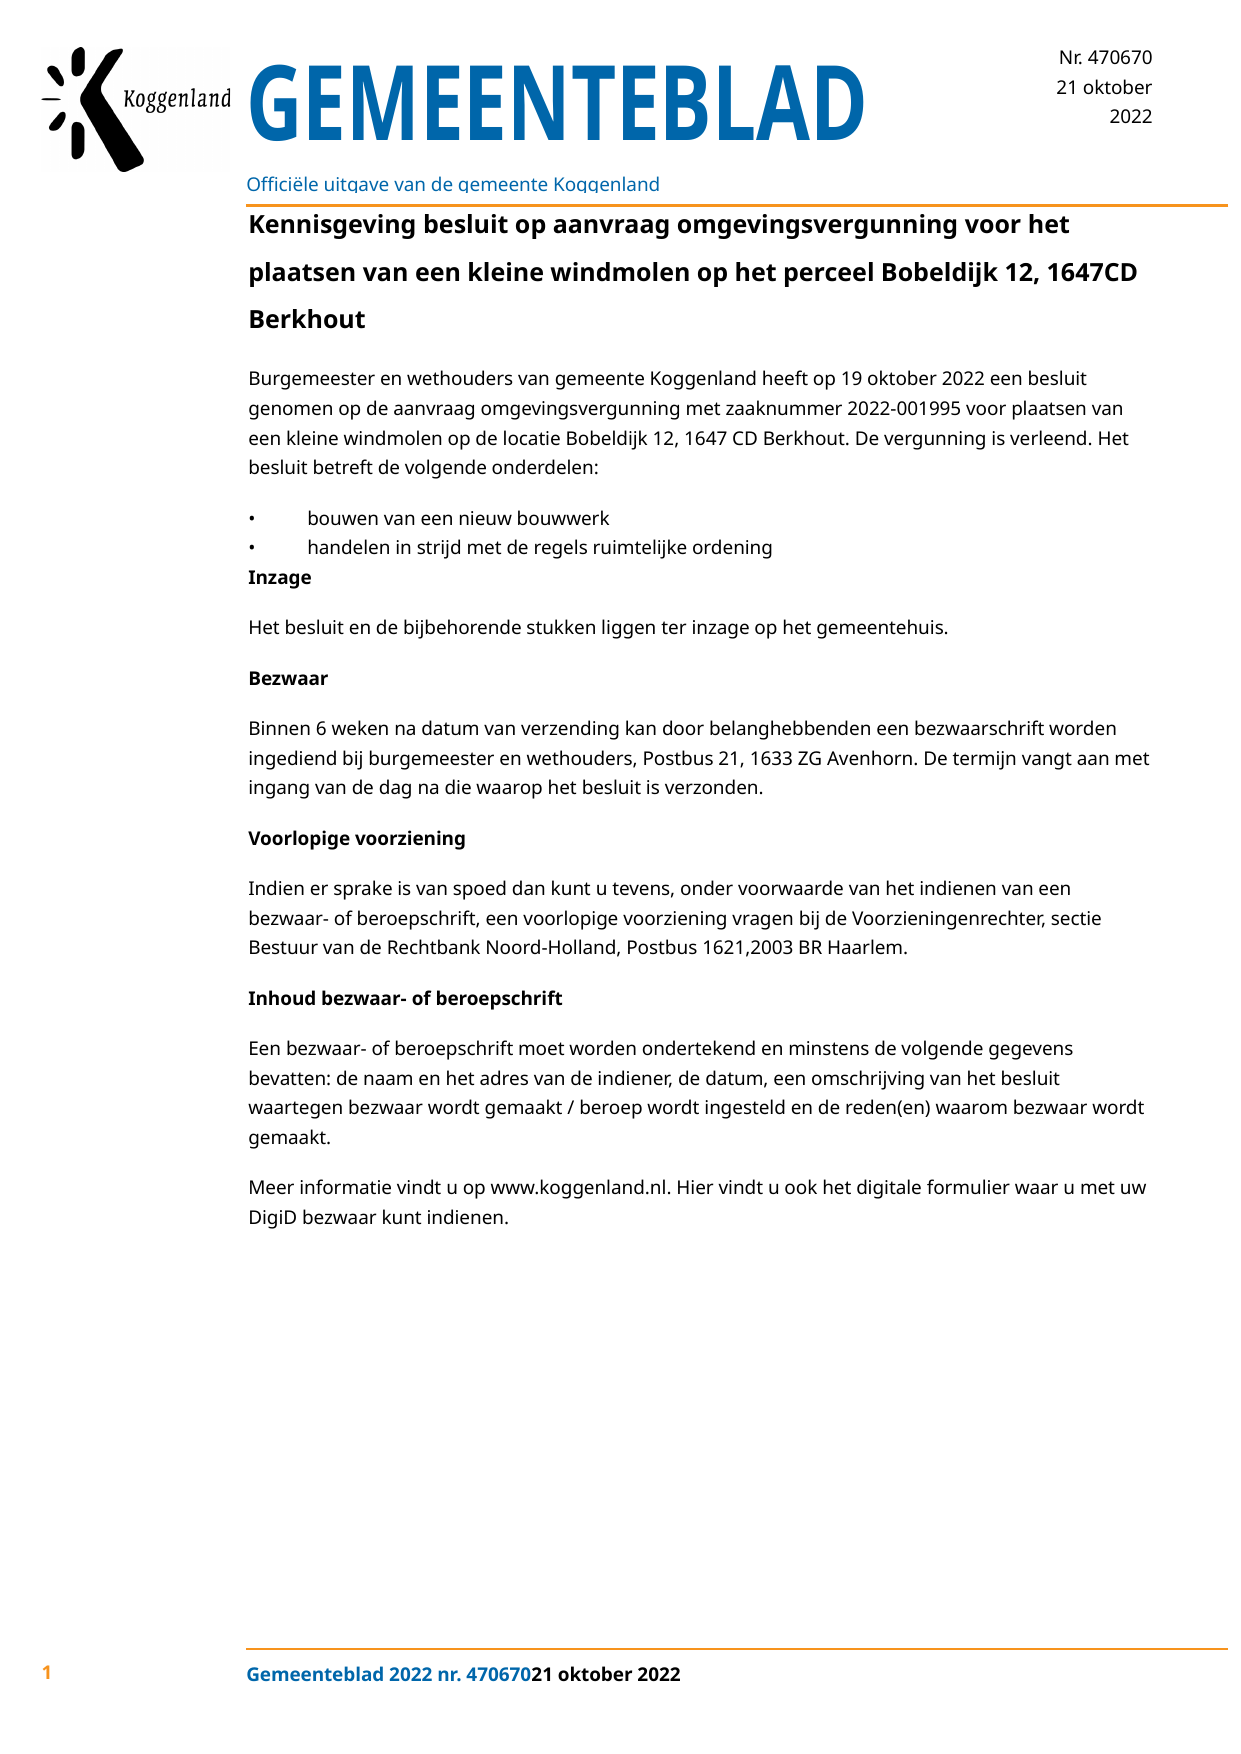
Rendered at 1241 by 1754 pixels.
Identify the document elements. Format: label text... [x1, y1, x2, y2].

text Kennisgeving besluit op aanvraag omgevingsvergunning voor het plaatsen van een kleine windmolen op het perceel Bobeldijk 12, 1647CD Berkhout [248, 207, 1152, 336]
text Inhoud bezwaar- of beroepschrift [248, 985, 1152, 1010]
text Het besluit en de bijbehorende stukken liggen ter inzage op het gemeentehuis. [248, 614, 1152, 640]
text Voorlopige voorziening [248, 825, 1152, 850]
text Bezwaar [248, 665, 1152, 690]
list handelen in strijd met de regels ruimtelijke ordening [248, 534, 1152, 560]
text Burgemeester en wethouders van gemeente Koggenland heeft op 19 oktober 2022 een besluit genomen op de aanvraag omgevingsvergunning met zaaknummer 2022-001995 voor plaatsen van een kleine windmolen op de locatie Bobeldijk 12, 1647 CD Berkhout. De vergunning is verleend. Het besluit betreft de volgende onderdelen: [248, 366, 1152, 480]
text Binnen 6 weken na datum van verzending kan door belanghebbenden een bezwaarschrift worden ingediend bij burgemeester en wethouders, Postbus 21, 1633 ZG Avenhorn. De termijn vangt aan met ingang van de dag na die waarop het besluit is verzonden. [248, 715, 1152, 800]
text Indien er sprake is van spoed dan kunt u tevens, onder voorwaarde van het indienen van een bezwaar- of beroepschrift, een voorlopige voorziening vragen bij de Voorzieningenrechter, sectie Bestuur van de Rechtbank Noord-Holland, Postbus 1621,2003 BR Haarlem. [248, 875, 1152, 960]
text Een bezwaar- of beroepschrift moet worden ondertekend en minstens de volgende gegevens bevatten: de naam en het adres van de indiener, de datum, een omschrijving van het besluit waartegen bezwaar wordt gemaakt / beroep wordt ingesteld en de reden(en) waarom bezwaar wordt gemaakt. [248, 1035, 1152, 1149]
list bouwen van een nieuw bouwwerk [248, 505, 1152, 530]
text Inzage [248, 564, 1152, 589]
picture [41, 47, 231, 172]
text Meer informatie vindt u op www.koggenland.nl. Hier vindt u ook het digitale formulier waar u met uw DigiD bezwaar kunt indienen. [248, 1174, 1152, 1229]
